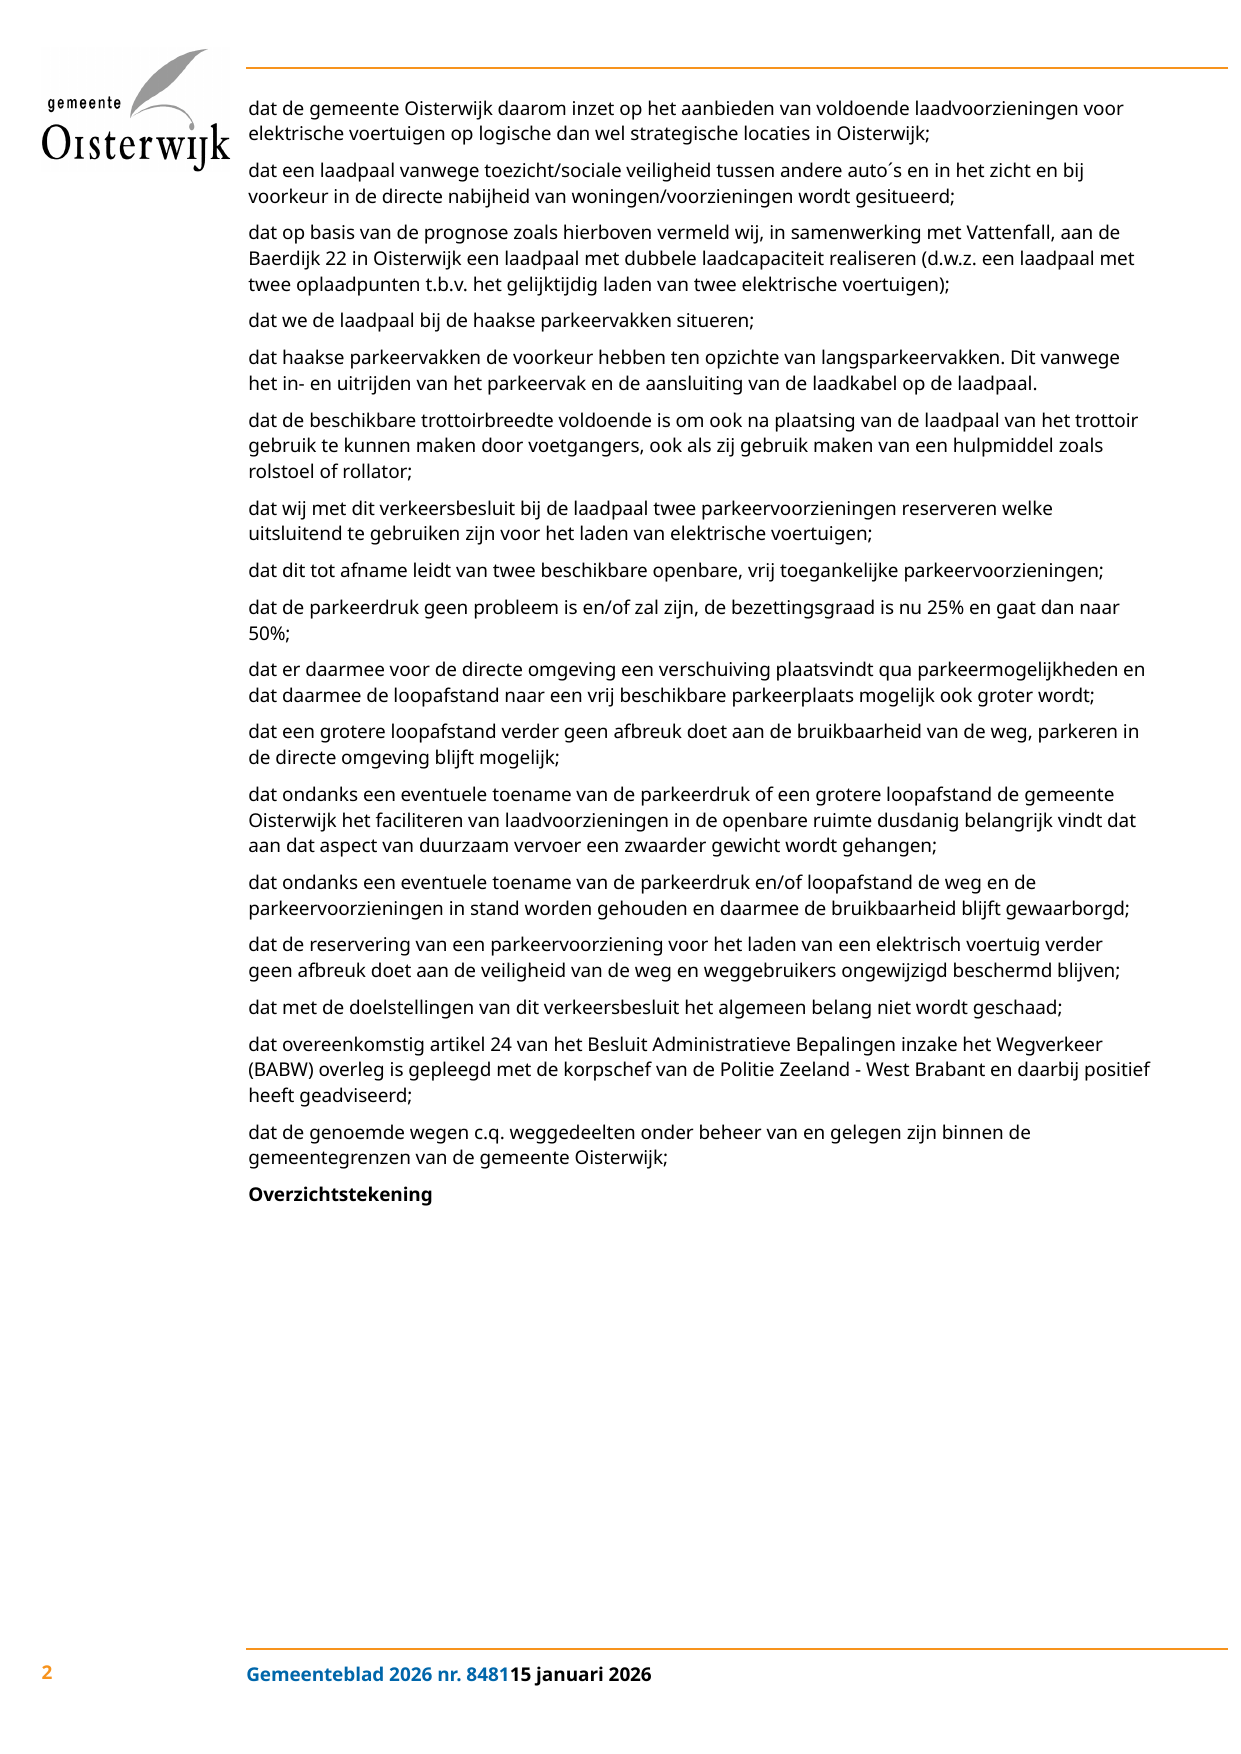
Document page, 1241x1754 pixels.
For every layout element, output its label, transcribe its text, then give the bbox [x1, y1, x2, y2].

text dat ondanks een eventuele toename van de parkeerdruk of een grotere loopafstand de gemeente Oisterwijk het faciliteren van laadvoorzieningen in de openbare ruimte dusdanig belangrijk vindt dat aan dat aspect van duurzaam vervoer een zwaarder gewicht wordt gehangen; [248, 781, 1152, 858]
text dat de beschikbare trottoirbreedte voldoende is om ook na plaatsing van de laadpaal van het trottoir gebruik te kunnen maken door voetgangers, ook als zij gebruik maken van een hulpmiddel zoals rolstoel of rollator; [248, 407, 1152, 484]
text dat we de laadpaal bij de haakse parkeervakken situeren; [248, 308, 1152, 333]
text dat haakse parkeervakken de voorkeur hebben ten opzichte van langsparkeervakken. Dit vanwege het in- en uitrijden van het parkeervak en de aansluiting van de laadkabel op de laadpaal. [248, 344, 1152, 396]
text dat een grotere loopafstand verder geen afbreuk doet aan de bruikbaarheid van de weg, parkeren in de directe omgeving blijft mogelijk; [248, 719, 1152, 770]
text dat de parkeerdruk geen probleem is en/of zal zijn, de bezettingsgraad is nu 25% en gaat dan naar 50%; [248, 594, 1152, 645]
text dat met de doelstellingen van dit verkeersbesluit het algemeen belang niet wordt geschaad; [248, 994, 1152, 1020]
text dat er daarmee voor de directe omgeving een verschuiving plaatsvindt qua parkeermogelijkheden en dat daarmee de loopafstand naar een vrij beschikbare parkeerplaats mogelijk ook groter wordt; [248, 656, 1152, 708]
text dat wij met dit verkeersbesluit bij de laadpaal twee parkeervoorzieningen reserveren welke uitsluitend te gebruiken zijn voor het laden van elektrische voertuigen; [248, 495, 1152, 546]
text dat de genoemde wegen c.q. weggedeelten onder beheer van en gelegen zijn binnen de gemeentegrenzen van de gemeente Oisterwijk; [248, 1119, 1152, 1170]
text dat overeenkomstig artikel 24 van het Besluit Administratieve Bepalingen inzake het Wegverkeer (BABW) overleg is gepleegd met de korpschef van de Politie Zeeland - West Brabant en daarbij positief heeft geadviseerd; [248, 1031, 1152, 1108]
text dat een laadpaal vanwege toezicht/sociale veiligheid tussen andere auto´s en in het zicht en bij voorkeur in de directe nabijheid van woningen/voorzieningen wordt gesitueerd; [248, 157, 1152, 209]
text Overzichtstekening [248, 1181, 1152, 1207]
text dat op basis van de prognose zoals hierboven vermeld wij, in samenwerking met Vattenfall, aan de Baerdijk 22 in Oisterwijk een laadpaal met dubbele laadcapaciteit realiseren (d.w.z. een laadpaal met twee oplaadpunten t.b.v. het gelijktijdig laden van twee elektrische voertuigen); [248, 219, 1152, 297]
text dat dit tot afname leidt van twee beschikbare openbare, vrij toegankelijke parkeervoorzieningen; [248, 557, 1152, 583]
text dat de reservering van een parkeervoorziening voor het laden van een elektrisch voertuig verder geen afbreuk doet aan de veiligheid van de weg en weggebruikers ongewijzigd beschermd blijven; [248, 932, 1152, 983]
text dat de gemeente Oisterwijk daarom inzet op het aanbieden van voldoende laadvoorzieningen voor elektrische voertuigen op logische dan wel strategische locaties in Oisterwijk; [248, 95, 1152, 146]
picture [41, 47, 231, 172]
text dat ondanks een eventuele toename van de parkeerdruk en/of loopafstand de weg en de parkeervoorzieningen in stand worden gehouden en daarmee de bruikbaarheid blijft gewaarborgd; [248, 869, 1152, 921]
